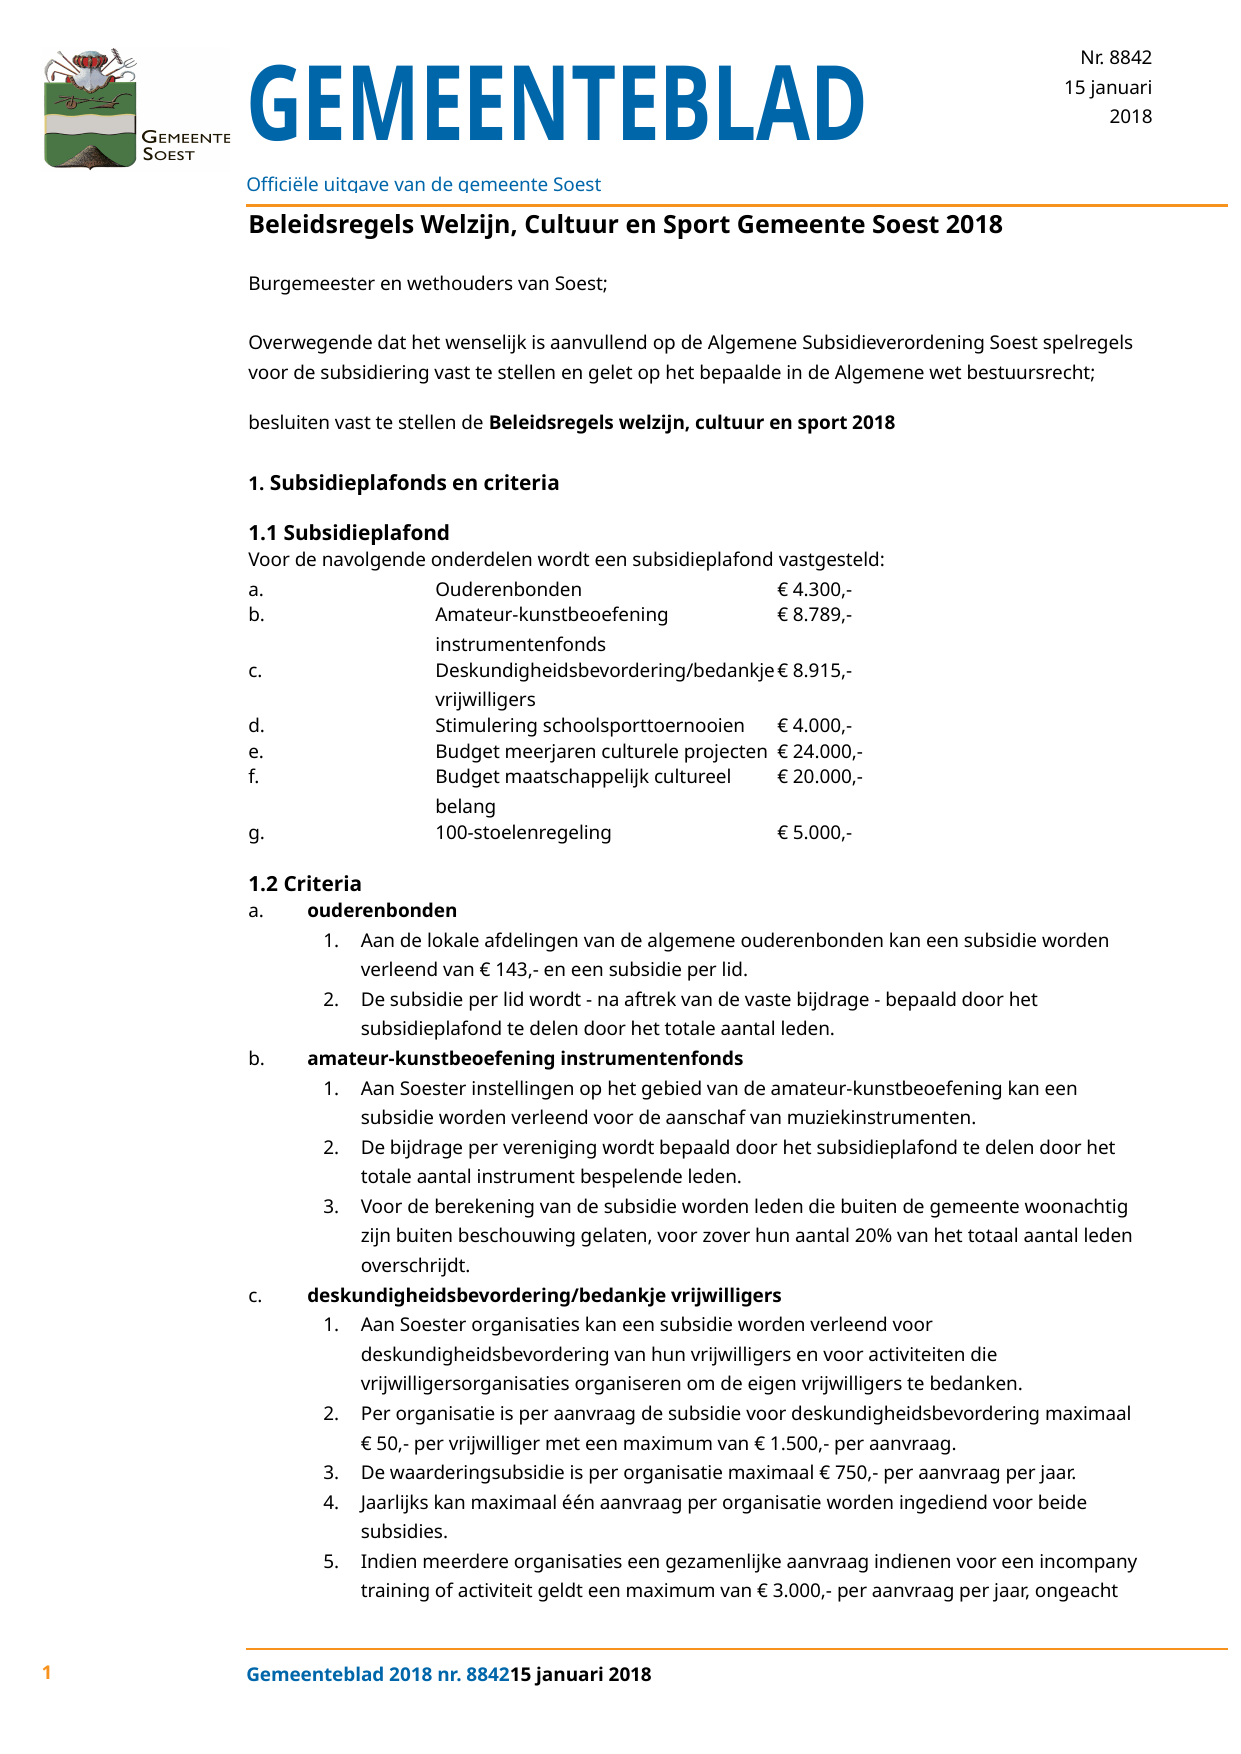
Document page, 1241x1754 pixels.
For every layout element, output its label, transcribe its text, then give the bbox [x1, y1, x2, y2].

table_cell d. [248, 712, 435, 738]
picture [41, 47, 231, 172]
table_header Ouderenbonden [435, 576, 777, 602]
table_cell € 24.000,- [777, 738, 1152, 764]
list deskundigheidsbevordering/bedankje vrijwilligers [248, 1282, 1152, 1308]
table_cell € 4.000,- [777, 712, 1152, 738]
list Voor de berekening van de subsidie worden leden die buiten de gemeente woonachtig zijn buiten beschouwing gelaten, voor zover hun aantal 20% van het totaal aantal leden overschrijdt. [323, 1193, 1152, 1278]
list Indien meerdere organisaties een gezamenlijke aanvraag indienen voor een incompany training of activiteit geldt een maximum van € 3.000,- per aanvraag per jaar, ongeacht [323, 1548, 1152, 1603]
text Overwegende dat het wenselijk is aanvullend op de Algemene Subsidieverordening Soest spelregels voor de subsidiering vast te stellen en gelet op het bepaalde in de Algemene wet bestuursrecht; [248, 329, 1152, 385]
text Beleidsregels Welzijn, Cultuur en Sport Gemeente Soest 2018 [248, 207, 1152, 241]
list Jaarlijks kan maximaal één aanvraag per organisatie worden ingediend voor beide subsidies. [323, 1489, 1152, 1544]
table_cell Budget maatschappelijk cultureel belang [435, 764, 777, 819]
text 1. Subsidieplafonds en criteria [248, 468, 1152, 497]
table_cell Stimulering schoolsporttoernooien [435, 712, 777, 738]
table_cell € 8.789,- [777, 602, 1152, 657]
table_cell € 8.915,- [777, 657, 1152, 712]
list Aan de lokale afdelingen van de algemene ouderenbonden kan een subsidie worden verleend van € 143,- en een subsidie per lid. [323, 927, 1152, 982]
list Per organisatie is per aanvraag de subsidie voor deskundigheidsbevordering maximaal € 50,- per vrijwilliger met een maximum van € 1.500,- per aanvraag. [323, 1400, 1152, 1456]
text Burgemeester en wethouders van Soest; [248, 270, 1152, 296]
text besluiten vast te stellen de Beleidsregels welzijn, cultuur en sport 2018 [248, 409, 1152, 435]
text 1.1 Subsidieplafond [248, 518, 1152, 546]
table_cell e. [248, 738, 435, 764]
table_cell g. [248, 819, 435, 845]
table_cell Amateur-kunstbeoefening instrumentenfonds [435, 602, 777, 657]
table_cell € 20.000,- [777, 764, 1152, 819]
text 1.2 Criteria [248, 869, 1152, 897]
text Voor de navolgende onderdelen wordt een subsidieplafond vastgesteld: [248, 546, 1152, 572]
list Aan Soester instellingen op het gebied van de amateur-kunstbeoefening kan een subsidie worden verleend voor de aanschaf van muziekinstrumenten. [323, 1075, 1152, 1130]
table_header a. [248, 576, 435, 602]
list De waarderingsubsidie is per organisatie maximaal € 750,- per aanvraag per jaar. [323, 1459, 1152, 1485]
table_cell Budget meerjaren culturele projecten [435, 738, 777, 764]
table_cell € 5.000,- [777, 819, 1152, 845]
list amateur-kunstbeoefening instrumentenfonds [248, 1045, 1152, 1071]
table_cell c. [248, 657, 435, 712]
table_cell b. [248, 602, 435, 657]
list ouderenbonden [248, 897, 1152, 923]
list De subsidie per lid wordt - na aftrek van de vaste bijdrage - bepaald door het subsidieplafond te delen door het totale aantal leden. [323, 986, 1152, 1041]
table_header € 4.300,- [777, 576, 1152, 602]
table_cell Deskundigheidsbevordering/bedankje vrijwilligers [435, 657, 777, 712]
table_cell f. [248, 764, 435, 819]
table_cell 100-stoelenregeling [435, 819, 777, 845]
list De bijdrage per vereniging wordt bepaald door het subsidieplafond te delen door het totale aantal instrument bespelende leden. [323, 1134, 1152, 1189]
list Aan Soester organisaties kan een subsidie worden verleend voor deskundigheidsbevordering van hun vrijwilligers en voor activiteiten die vrijwilligersorganisaties organiseren om de eigen vrijwilligers te bedanken. [323, 1311, 1152, 1396]
